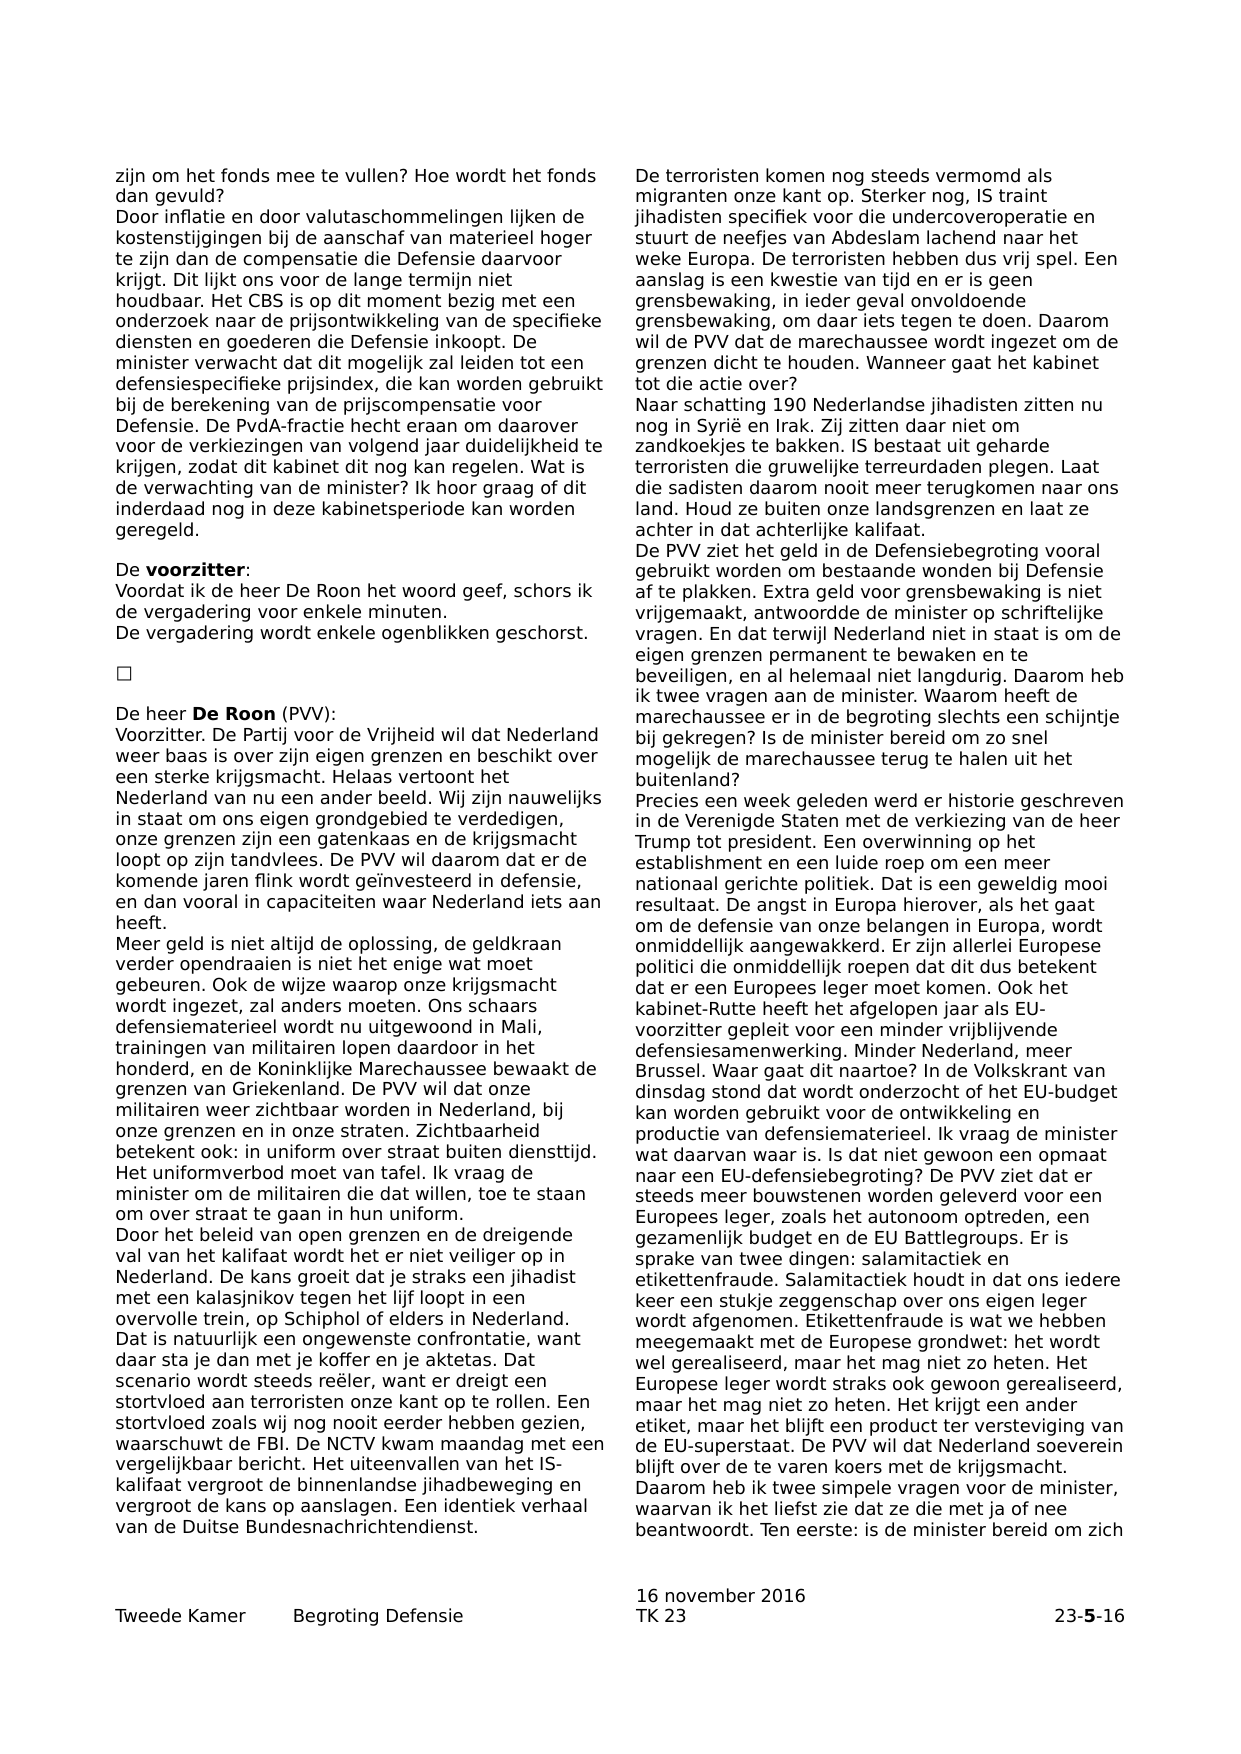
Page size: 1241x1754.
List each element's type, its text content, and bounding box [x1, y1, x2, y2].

text De terroristen komen nog steeds vermomd als migranten onze kant op. Sterker nog, IS traint jihadisten specifiek voor die undercoveroperatie en stuurt de neefjes van Abdeslam lachend naar het weke Europa. De terroristen hebben dus vrij spel. Een aanslag is een kwestie van tijd en er is geen grensbewaking, in ieder geval onvoldoende grensbewaking, om daar iets tegen te doen. Daarom wil de PVV dat de marechaussee wordt ingezet om de grenzen dicht te houden. Wanneer gaat het kabinet tot die actie over? [635, 165, 1125, 394]
text Naar schatting 190 Nederlandse jihadisten zitten nu nog in Syrië en Irak. Zij zitten daar niet om zandkoekjes te bakken. IS bestaat uit geharde terroristen die gruwelijke terreurdaden plegen. Laat die sadisten daarom nooit meer terugkomen naar ons land. Houd ze buiten onze landsgrenzen en laat ze achter in dat achterlijke kalifaat. [635, 394, 1125, 540]
text Precies een week geleden werd er historie geschreven in de Verenigde Staten met de verkiezing van de heer Trump tot president. Een overwinning op het establishment en een luide roep om een meer nationaal gerichte politiek. Dat is een geweldig mooi resultaat. De angst in Europa hierover, als het gaat om de defensie van onze belangen in Europa, wordt onmiddellijk aangewakkerd. Er zijn allerlei Europese politici die onmiddellijk roepen dat dit dus betekent dat er een Europees leger moet komen. Ook het kabinet-Rutte heeft het afgelopen jaar als EU-voorzitter gepleit voor een minder vrijblijvende defensiesamenwerking. Minder Nederland, meer Brussel. Waar gaat dit naartoe? In de Volkskrant van dinsdag stond dat wordt onderzocht of het EU-budget kan worden gebruikt voor de ontwikkeling en productie van defensiematerieel. Ik vraag de minister wat daarvan waar is. Is dat niet gewoon een opmaat naar een EU-defensiebegroting? De PVV ziet dat er steeds meer bouwstenen worden geleverd voor een Europees leger, zoals het autonoom optreden, een gezamenlijk budget en de EU Battlegroups. Er is sprake van twee dingen: salamitactiek en etikettenfraude. Salamitactiek houdt in dat ons iedere keer een stukje zeggenschap over ons eigen leger wordt afgenomen. Etikettenfraude is wat we hebben meegemaakt met de Europese grondwet: het wordt wel gerealiseerd, maar het mag niet zo heten. Het Europese leger wordt straks ook gewoon gerealiseerd, maar het mag niet zo heten. Het krijgt een ander etiket, maar het blijft een product ter versteviging van de EU-superstaat. De PVV wil dat Nederland soeverein blijft over de te varen koers met de krijgsmacht. Daarom heb ik twee simpele vragen voor de minister, waarvan ik het liefst zie dat ze die met ja of nee beantwoordt. Ten eerste: is de minister bereid om zich [635, 790, 1125, 1540]
text De heer De Roon (PVV): [115, 704, 605, 725]
text ⬜ [115, 663, 605, 684]
text Door het beleid van open grenzen en de dreigende val van het kalifaat wordt het er niet veiliger op in Nederland. De kans groeit dat je straks een jihadist met een kalasjnikov tegen het lijf loopt in een overvolle trein, op Schiphol of elders in Nederland. Dat is natuurlijk een ongewenste confrontatie, want daar sta je dan met je koffer en je aktetas. Dat scenario wordt steeds reëler, want er dreigt een stortvloed aan terroristen onze kant op te rollen. Een stortvloed zoals wij nog nooit eerder hebben gezien, waarschuwt de FBI. De NCTV kwam maandag met een vergelijkbaar bericht. Het uiteenvallen van het IS-kalifaat vergroot de binnenlandse jihadbeweging en vergroot de kans op aanslagen. Een identiek verhaal van de Duitse Bundesnachrichtendienst. [115, 1225, 605, 1537]
text De PVV ziet het geld in de Defensiebegroting vooral gebruikt worden om bestaande wonden bij Defensie af te plakken. Extra geld voor grensbewaking is niet vrijgemaakt, antwoordde de minister op schriftelijke vragen. En dat terwijl Nederland niet in staat is om de eigen grenzen permanent te bewaken en te beveiligen, en al helemaal niet langdurig. Daarom heb ik twee vragen aan de minister. Waarom heeft de marechaussee er in de begroting slechts een schijntje bij gekregen? Is de minister bereid om zo snel mogelijk de marechaussee terug te halen uit het buitenland? [635, 540, 1125, 790]
text De vergadering wordt enkele ogenblikken geschorst. [115, 623, 605, 643]
text Voorzitter. De Partij voor de Vrijheid wil dat Nederland weer baas is over zijn eigen grenzen en beschikt over een sterke krijgsmacht. Helaas vertoont het Nederland van nu een ander beeld. Wij zijn nauwelijks in staat om ons eigen grondgebied te verdedigen, onze grenzen zijn een gatenkaas en de krijgsmacht loopt op zijn tandvlees. De PVV wil daarom dat er de komende jaren flink wordt geïnvesteerd in defensie, en dan vooral in capaciteiten waar Nederland iets aan heeft. [115, 725, 605, 933]
text Voordat ik de heer De Roon het woord geef, schors ik de vergadering voor enkele minuten. [115, 581, 605, 623]
text De voorzitter: [115, 560, 605, 581]
text Door inflatie en door valutaschommelingen lijken de kostenstijgingen bij de aanschaf van materieel hoger te zijn dan de compensatie die Defensie daarvoor krijgt. Dit lijkt ons voor de lange termijn niet houdbaar. Het CBS is op dit moment bezig met een onderzoek naar de prijsontwikkeling van de specifieke diensten en goederen die Defensie inkoopt. De minister verwacht dat dit mogelijk zal leiden tot een defensiespecifieke prijsindex, die kan worden gebruikt bij de berekening van de prijscompensatie voor Defensie. De PvdA-fractie hecht eraan om daarover voor de verkiezingen van volgend jaar duidelijkheid te krijgen, zodat dit kabinet dit nog kan regelen. Wat is de verwachting van de minister? Ik hoor graag of dit inderdaad nog in deze kabinetsperiode kan worden geregeld. [115, 207, 605, 540]
text Meer geld is niet altijd de oplossing, de geldkraan verder opendraaien is niet het enige wat moet gebeuren. Ook de wijze waarop onze krijgsmacht wordt ingezet, zal anders moeten. Ons schaars defensiematerieel wordt nu uitgewoond in Mali, trainingen van militairen lopen daardoor in het honderd, en de Koninklijke Marechaussee bewaakt de grenzen van Griekenland. De PVV wil dat onze militairen weer zichtbaar worden in Nederland, bij onze grenzen en in onze straten. Zichtbaarheid betekent ook: in uniform over straat buiten diensttijd. Het uniformverbod moet van tafel. Ik vraag de minister om de militairen die dat willen, toe te staan om over straat te gaan in hun uniform. [115, 933, 605, 1225]
text zijn om het fonds mee te vullen? Hoe wordt het fonds dan gevuld? [115, 165, 605, 207]
